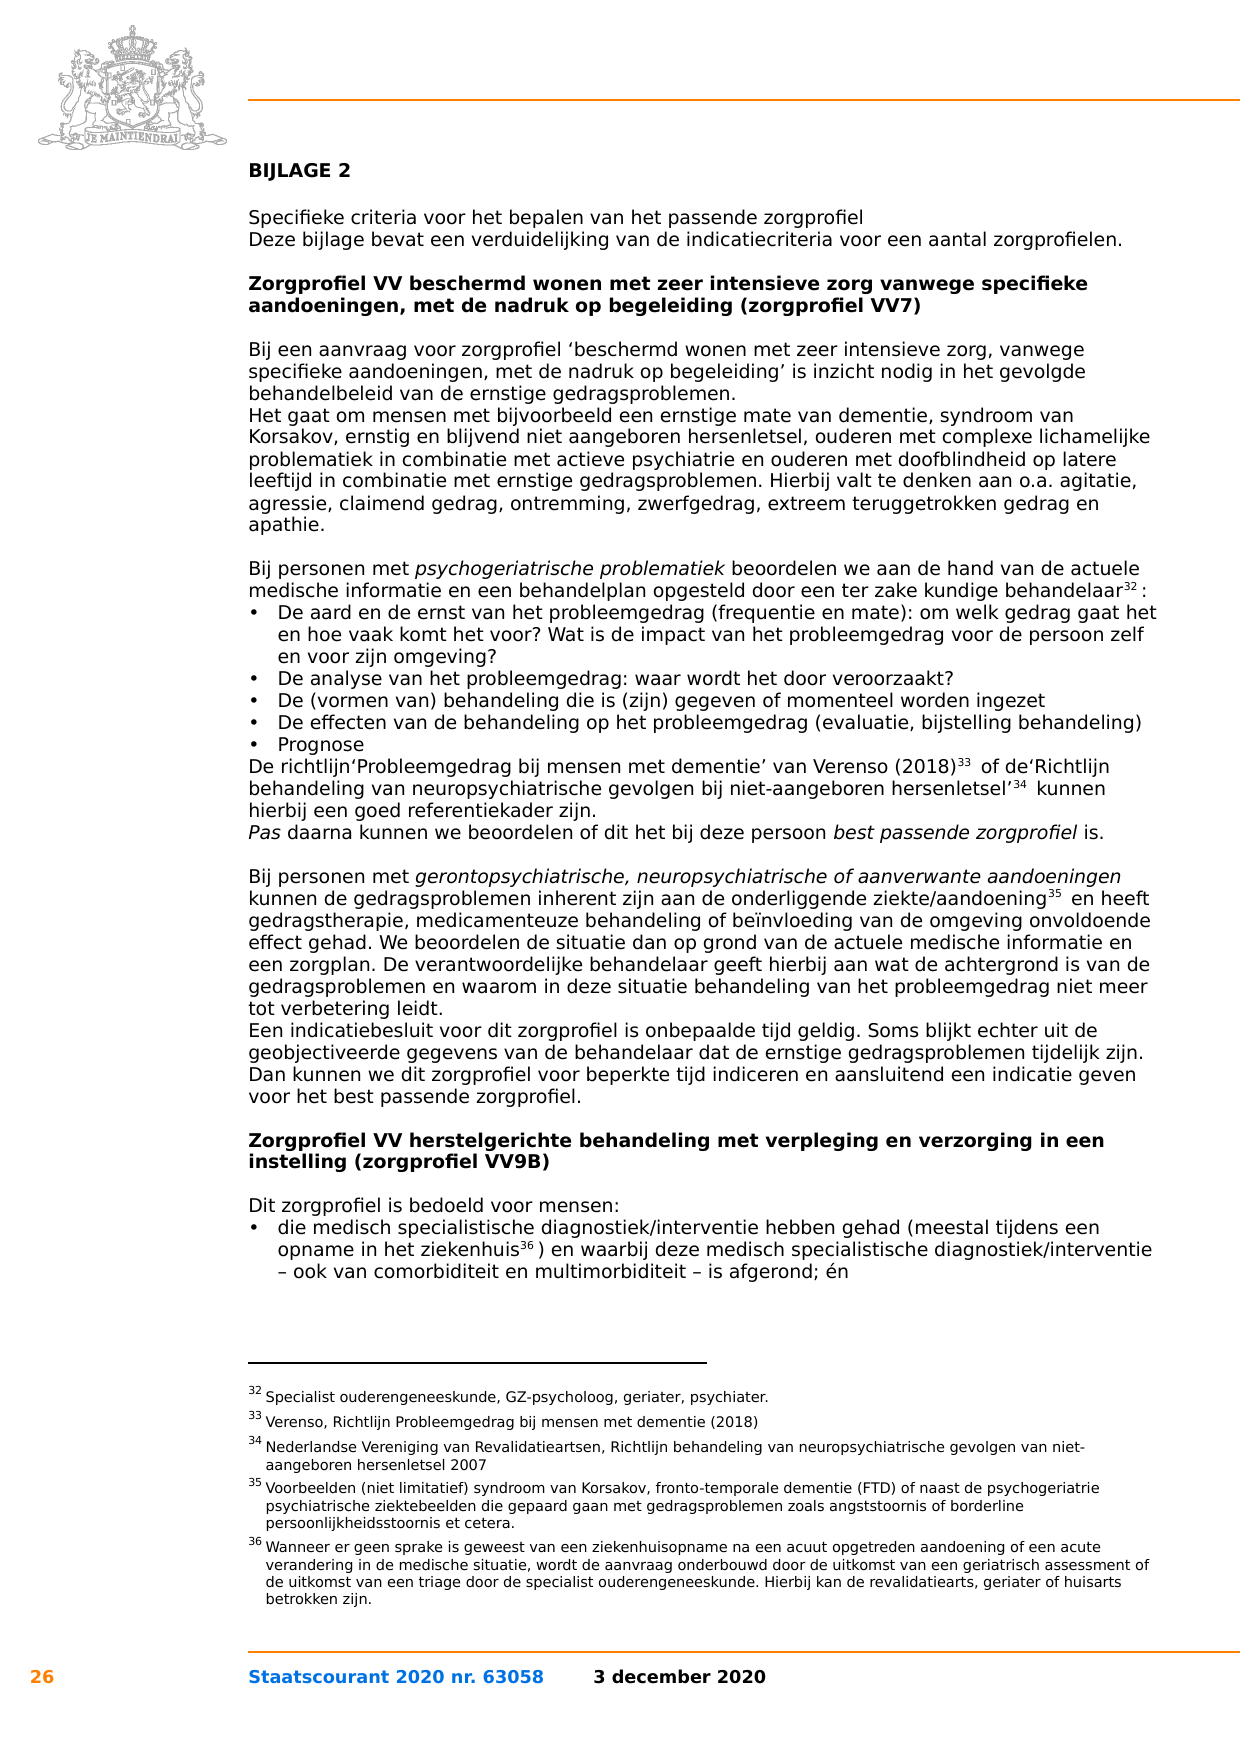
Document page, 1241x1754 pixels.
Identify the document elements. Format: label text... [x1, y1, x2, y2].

text Nederlandse Vereniging van Revalidatieartsen, Richtlijn behandeling van neuropsychiatrische gevolgen van niet-aangeboren hersenletsel 2007 [248, 1434, 1163, 1473]
text Specialist ouderengeneeskunde, GZ-psycholoog, geriater, psychiater. [248, 1384, 1163, 1407]
text • De (vormen van) behandeling die is (zijn) gegeven of momenteel worden ingezet [248, 690, 1163, 712]
subtitle Zorgprofiel VV herstelgerichte behandeling met verpleging en verzorging in een instelling (zorgprofiel VV9B) [248, 1129, 1163, 1173]
text Bij een aanvraag voor zorgprofiel ‘beschermd wonen met zeer intensieve zorg, vanwege specifieke aandoeningen, met de nadruk op begeleiding’ is inzicht nodig in het gevolgde behandelbeleid van de ernstige gedragsproblemen. [248, 338, 1163, 404]
text • De aard en de ernst van het probleemgedrag (frequentie en mate): om welk gedrag gaat het en hoe vaak komt het voor? Wat is de impact van het probleemgedrag voor de persoon zelf en voor zijn omgeving? [248, 602, 1163, 668]
text De richtlijn‘Probleemgedrag bij mensen met dementie’ van Verenso (2018) of de‘Richtlijn behandeling van neuropsychiatrische gevolgen bij niet-aangeboren hersenletsel’ kunnen hierbij een goed referentiekader zijn. [248, 756, 1163, 822]
text Bij personen met gerontopsychiatrische, neuropsychiatrische of aanverwante aandoeningen kunnen de gedragsproblemen inherent zijn aan de onderliggende ziekte/aandoening en heeft gedragstherapie, medicamenteuze behandeling of beïnvloeding van de omgeving onvoldoende effect gehad. We beoordelen de situatie dan op grond van de actuele medische informatie en een zorgplan. De verantwoordelijke behandelaar geeft hierbij aan wat de achtergrond is van de gedragsproblemen en waarom in deze situatie behandeling van het probleemgedrag niet meer tot verbetering leidt. [248, 866, 1163, 1020]
text Deze bijlage bevat een verduidelijking van de indicatiecriteria voor een aantal zorgprofielen. [248, 229, 1163, 251]
text Wanneer er geen sprake is geweest van een ziekenhuisopname na een acuut opgetreden aandoening of een acute verandering in de medische situatie, wordt de aanvraag onderbouwd door de uitkomst van een geriatrisch assessment of de uitkomst van een triage door de specialist ouderengeneeskunde. Hierbij kan de revalidatiearts, geriater of huisarts betrokken zijn. [248, 1535, 1163, 1608]
text • Prognose [248, 734, 1163, 756]
text Een indicatiebesluit voor dit zorgprofiel is onbepaalde tijd geldig. Soms blijkt echter uit de geobjectiveerde gegevens van de behandelaar dat de ernstige gedragsproblemen tijdelijk zijn. Dan kunnen we dit zorgprofiel voor beperkte tijd indiceren en aansluitend een indicatie geven voor het best passende zorgprofiel. [248, 1020, 1163, 1108]
text Dit zorgprofiel is bedoeld voor mensen: [248, 1195, 1163, 1217]
text • die medisch specialistische diagnostiek/interventie hebben gehad (meestal tijdens een opname in het ziekenhuis) en waarbij deze medisch specialistische diagnostiek/interventie – ook van comorbiditeit en multimorbiditeit – is afgerond; én [248, 1217, 1163, 1283]
text • De analyse van het probleemgedrag: waar wordt het door veroorzaakt? [248, 668, 1163, 690]
text Voorbeelden (niet limitatief) syndroom van Korsakov, fronto-temporale dementie (FTD) of naast de psychogeriatrie psychiatrische ziektebeelden die gepaard gaan met gedragsproblemen zoals angststoornis of borderline persoonlijkheidsstoornis et cetera. [248, 1476, 1163, 1532]
text Specifieke criteria voor het bepalen van het passende zorgprofiel [248, 207, 1163, 229]
subtitle BIJLAGE 2 [248, 160, 1163, 182]
text Bij personen met psychogeriatrische problematiek beoordelen we aan de hand van de actuele medische informatie en een behandelplan opgesteld door een ter zake kundige behandelaar: [248, 558, 1163, 602]
subtitle Zorgprofiel VV beschermd wonen met zeer intensieve zorg vanwege specifieke aandoeningen, met de nadruk op begeleiding (zorgprofiel VV7) [248, 273, 1163, 317]
picture [38, 25, 227, 150]
text Het gaat om mensen met bijvoorbeeld een ernstige mate van dementie, syndroom van Korsakov, ernstig en blijvend niet aangeboren hersenletsel, ouderen met complexe lichamelijke problematiek in combinatie met actieve psychiatrie en ouderen met doofblindheid op latere leeftijd in combinatie met ernstige gedragsproblemen. Hierbij valt te denken aan o.a. agitatie, agressie, claimend gedrag, ontremming, zwerfgedrag, extreem teruggetrokken gedrag en apathie. [248, 404, 1163, 536]
text Pas daarna kunnen we beoordelen of dit het bij deze persoon best passende zorgprofiel is. [248, 822, 1163, 844]
text Verenso, Richtlijn Probleemgedrag bij mensen met dementie (2018) [248, 1409, 1163, 1432]
text • De effecten van de behandeling op het probleemgedrag (evaluatie, bijstelling behandeling) [248, 712, 1163, 734]
